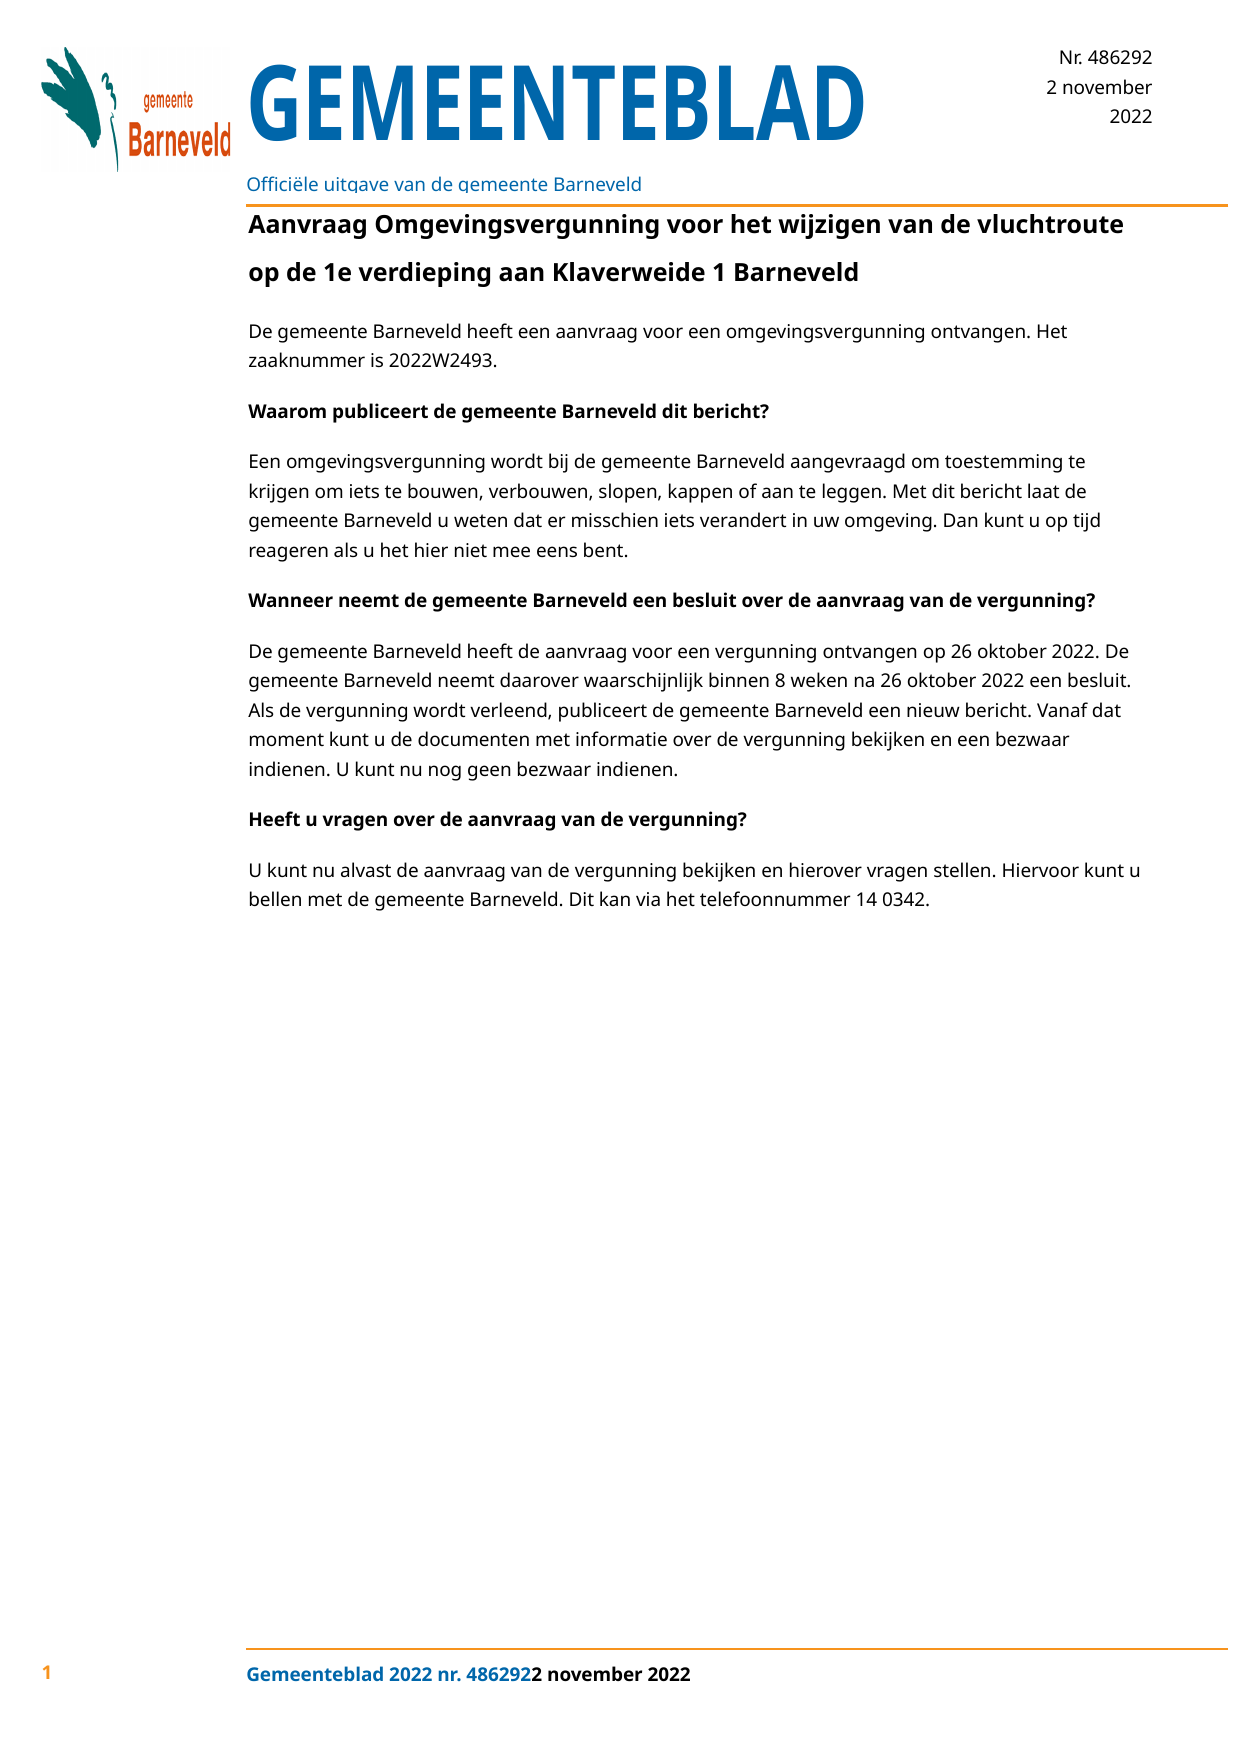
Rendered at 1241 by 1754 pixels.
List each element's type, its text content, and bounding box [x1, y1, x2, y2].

text Waarom publiceert de gemeente Barneveld dit bericht? [248, 398, 1152, 424]
text De gemeente Barneveld heeft een aanvraag voor een omgevingsvergunning ontvangen. Het zaaknummer is 2022W2493. [248, 318, 1152, 373]
text U kunt nu alvast de aanvraag van de vergunning bekijken en hierover vragen stellen. Hiervoor kunt u bellen met de gemeente Barneveld. Dit kan via het telefoonnummer 14 0342. [248, 857, 1152, 912]
text Heeft u vragen over de aanvraag van de vergunning? [248, 807, 1152, 832]
text De gemeente Barneveld heeft de aanvraag voor een vergunning ontvangen op 26 oktober 2022. De gemeente Barneveld neemt daarover waarschijnlijk binnen 8 weken na 26 oktober 2022 een besluit. Als de vergunning wordt verleend, publiceert de gemeente Barneveld een nieuw bericht. Vanaf dat moment kunt u de documenten met informatie over de vergunning bekijken en een bezwaar indienen. U kunt nu nog geen bezwaar indienen. [248, 638, 1152, 782]
picture [41, 47, 231, 172]
text Wanneer neemt de gemeente Barneveld een besluit over de aanvraag van de vergunning? [248, 587, 1152, 613]
text Aanvraag Omgevingsvergunning voor het wijzigen van de vluchtroute op de 1e verdieping aan Klaverweide 1 Barneveld [248, 207, 1152, 288]
text Een omgevingsvergunning wordt bij de gemeente Barneveld aangevraagd om toestemming te krijgen om iets te bouwen, verbouwen, slopen, kappen of aan te leggen. Met dit bericht laat de gemeente Barneveld u weten dat er misschien iets verandert in uw omgeving. Dan kunt u op tijd reageren als u het hier niet mee eens bent. [248, 448, 1152, 563]
